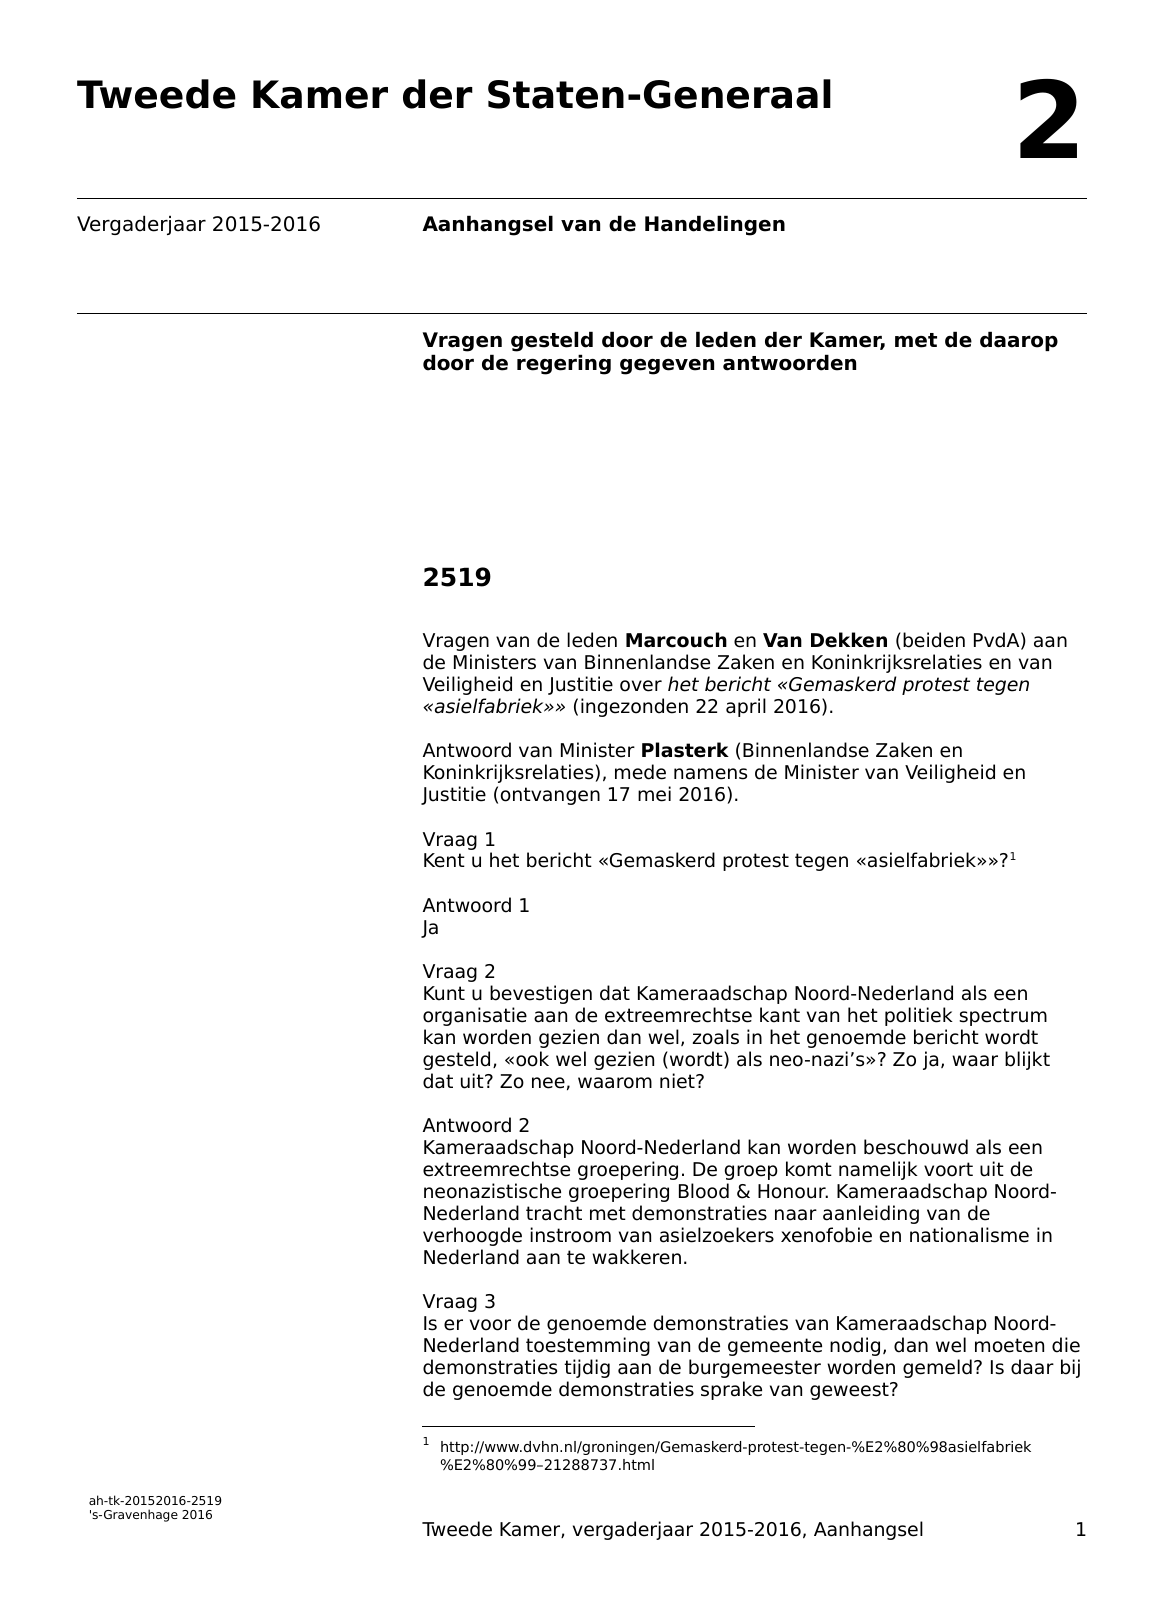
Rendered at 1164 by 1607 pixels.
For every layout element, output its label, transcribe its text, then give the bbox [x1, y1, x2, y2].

text 2519 [422, 563, 1087, 592]
table_cell Vragen gesteld door de leden der Kamer, met de daarop door de regering gegeven antwoorden [422, 314, 1087, 375]
text Is er voor de genoemde demonstraties van Kameraadschap Noord-Nederland toestemming van de gemeente nodig, dan wel moeten die demonstraties tijdig aan de burgemeester worden gemeld? Is daar bij de genoemde demonstraties sprake van geweest? [422, 1313, 1087, 1401]
text Antwoord 1 [422, 894, 1087, 917]
text ah-tk-20152016-2519 [88, 1494, 323, 1508]
table_cell Aanhangsel van de Handelingen [422, 199, 1087, 313]
text Kameraadschap Noord-Nederland kan worden beschouwd als een extreemrechtse groepering. De groep komt namelijk voort uit de neonazistische groepering Blood & Honour. Kameraadschap Noord-Nederland tracht met demonstraties naar aanleiding van de verhoogde instroom van asielzoekers xenofobie en nationalisme in Nederland aan te wakkeren. [422, 1137, 1087, 1269]
text Vraag 3 [422, 1291, 1087, 1313]
table_cell Vergaderjaar 2015-2016 [77, 199, 422, 313]
text Vraag 1 [422, 828, 1087, 850]
text Ja [422, 917, 1087, 938]
text Vraag 2 [422, 961, 1087, 983]
text Kent u het bericht «Gemaskerd protest tegen «asielfabriek»»? [422, 850, 1087, 872]
text http://www.dvhn.nl/groningen/Gemaskerd-protest-tegen-%E2%80%98asielfabriek%E2%80%99–21288737.html [422, 1435, 1087, 1474]
table_header Tweede Kamer der Staten-Generaal [77, 59, 886, 198]
text Kunt u bevestigen dat Kameraadschap Noord-Nederland als een organisatie aan de extreemrechtse kant van het politiek spectrum kan worden gezien dan wel, zoals in het genoemde bericht wordt gesteld, «ook wel gezien (wordt) als neo-nazi’s»? Zo ja, waar blijkt dat uit? Zo nee, waarom niet? [422, 983, 1087, 1093]
table_header 2 [886, 59, 1087, 198]
text Vragen van de leden Marcouch en Van Dekken (beiden PvdA) aan de Ministers van Binnenlandse Zaken en Koninkrijksrelaties en van Veiligheid en Justitie over het bericht «Gemaskerd protest tegen «asielfabriek»» (ingezonden 22 april 2016). [422, 630, 1087, 718]
text 's-Gravenhage 2016 [88, 1508, 323, 1522]
text Antwoord 2 [422, 1115, 1087, 1137]
table_cell [77, 314, 422, 375]
text Antwoord van Minister Plasterk (Binnenlandse Zaken en Koninkrijksrelaties), mede namens de Minister van Veiligheid en Justitie (ontvangen 17 mei 2016). [422, 740, 1087, 806]
